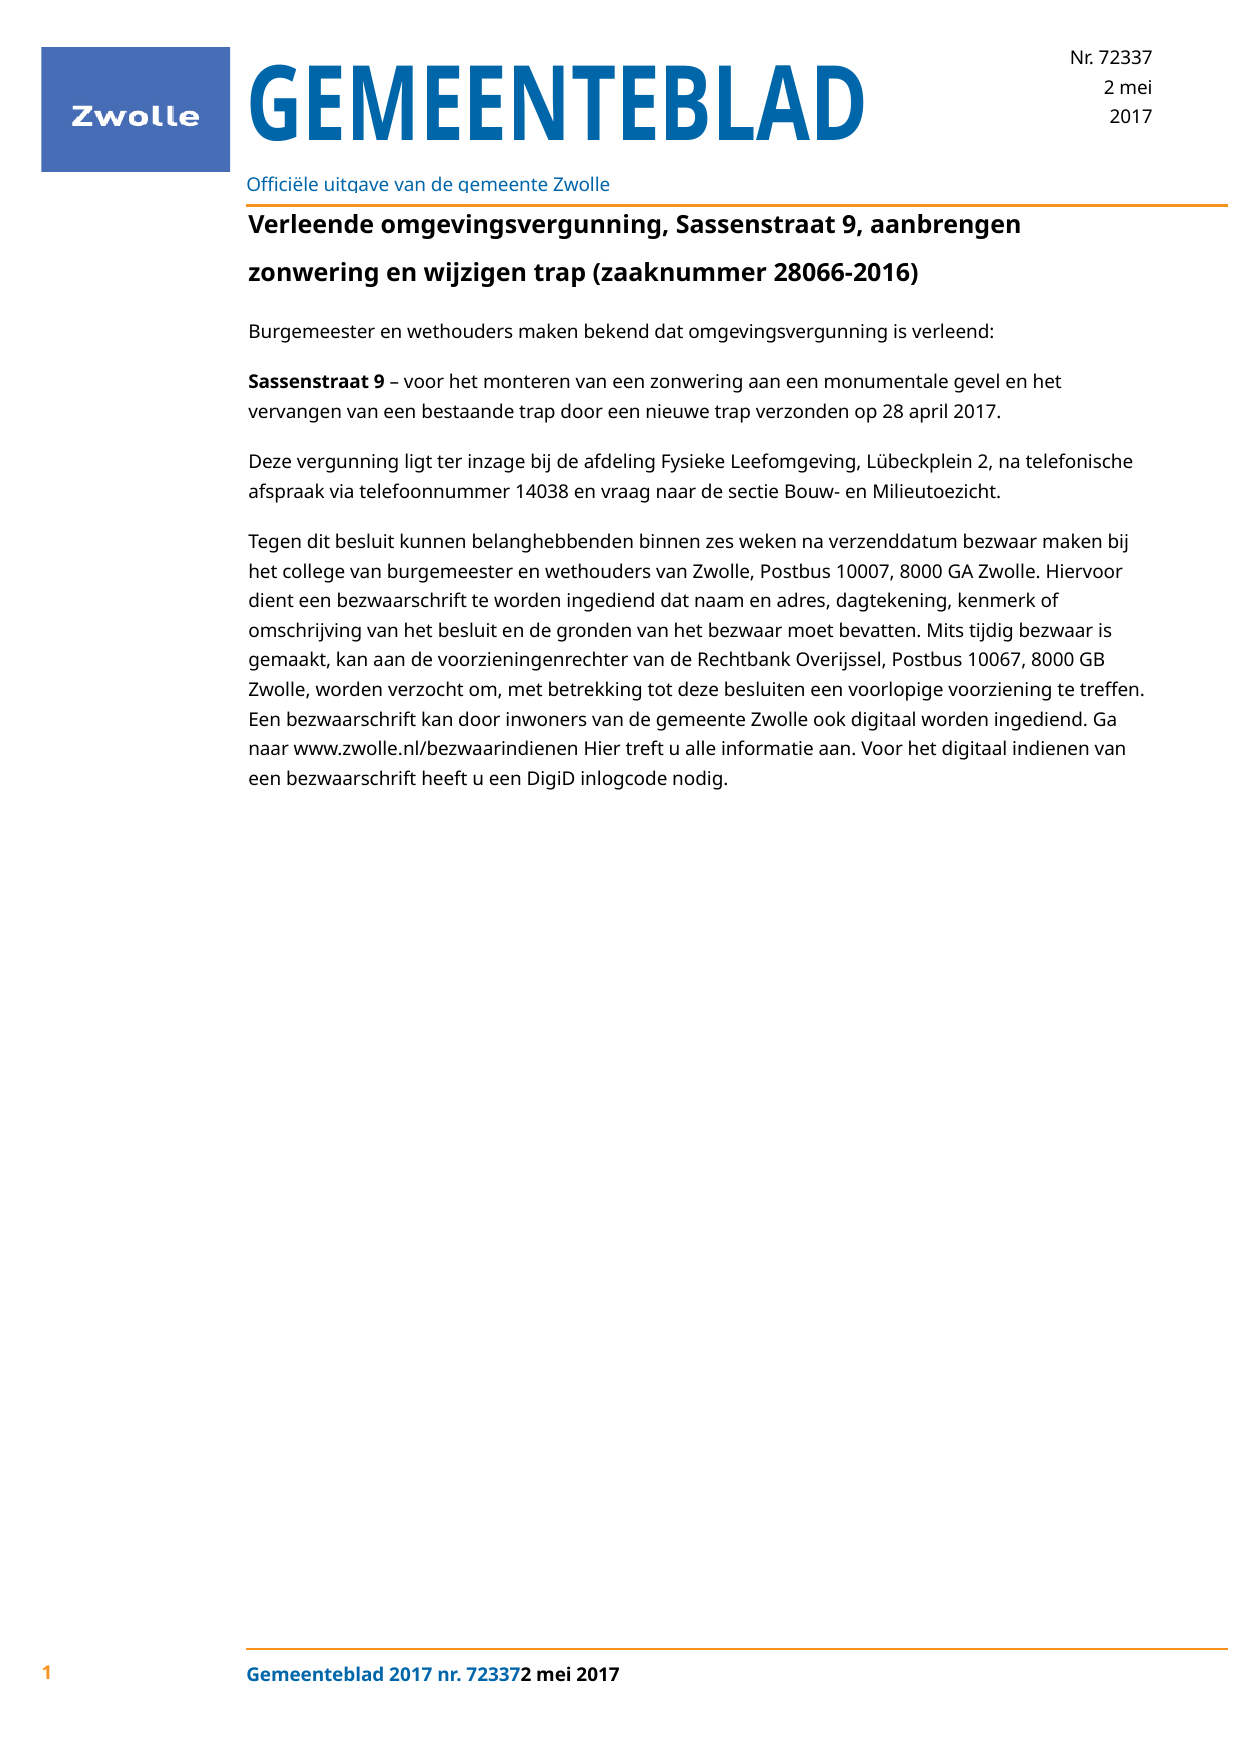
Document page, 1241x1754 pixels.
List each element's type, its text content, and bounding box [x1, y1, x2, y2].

text Sassenstraat 9 – voor het monteren van een zonwering aan een monumentale gevel en het vervangen van een bestaande trap door een nieuwe trap verzonden op 28 april 2017. [248, 368, 1152, 424]
text Verleende omgevingsvergunning, Sassenstraat 9, aanbrengen zonwering en wijzigen trap (zaaknummer 28066-2016) [248, 207, 1152, 288]
text Burgemeester en wethouders maken bekend dat omgevingsvergunning is verleend: [248, 318, 1152, 344]
text Deze vergunning ligt ter inzage bij de afdeling Fysieke Leefomgeving, Lübeckplein 2, na telefonische afspraak via telefoonnummer 14038 en vraag naar de sectie Bouw- en Milieutoezicht. [248, 448, 1152, 504]
picture [41, 47, 231, 172]
text Tegen dit besluit kunnen belanghebbenden binnen zes weken na verzenddatum bezwaar maken bij het college van burgemeester en wethouders van Zwolle, Postbus 10007, 8000 GA Zwolle. Hiervoor dient een bezwaarschrift te worden ingediend dat naam en adres, dagtekening, kenmerk of omschrijving van het besluit en de gronden van het bezwaar moet bevatten. Mits tijdig bezwaar is gemaakt, kan aan de voorzieningenrechter van de Rechtbank Overijssel, Postbus 10067, 8000 GB Zwolle, worden verzocht om, met betrekking tot deze besluiten een voorlopige voorziening te treffen. Een bezwaarschrift kan door inwoners van de gemeente Zwolle ook digitaal worden ingediend. Ga naar www.zwolle.nl/bezwaarindienen Hier treft u alle informatie aan. Voor het digitaal indienen van een bezwaarschrift heeft u een DigiD inlogcode nodig. [248, 528, 1152, 791]
